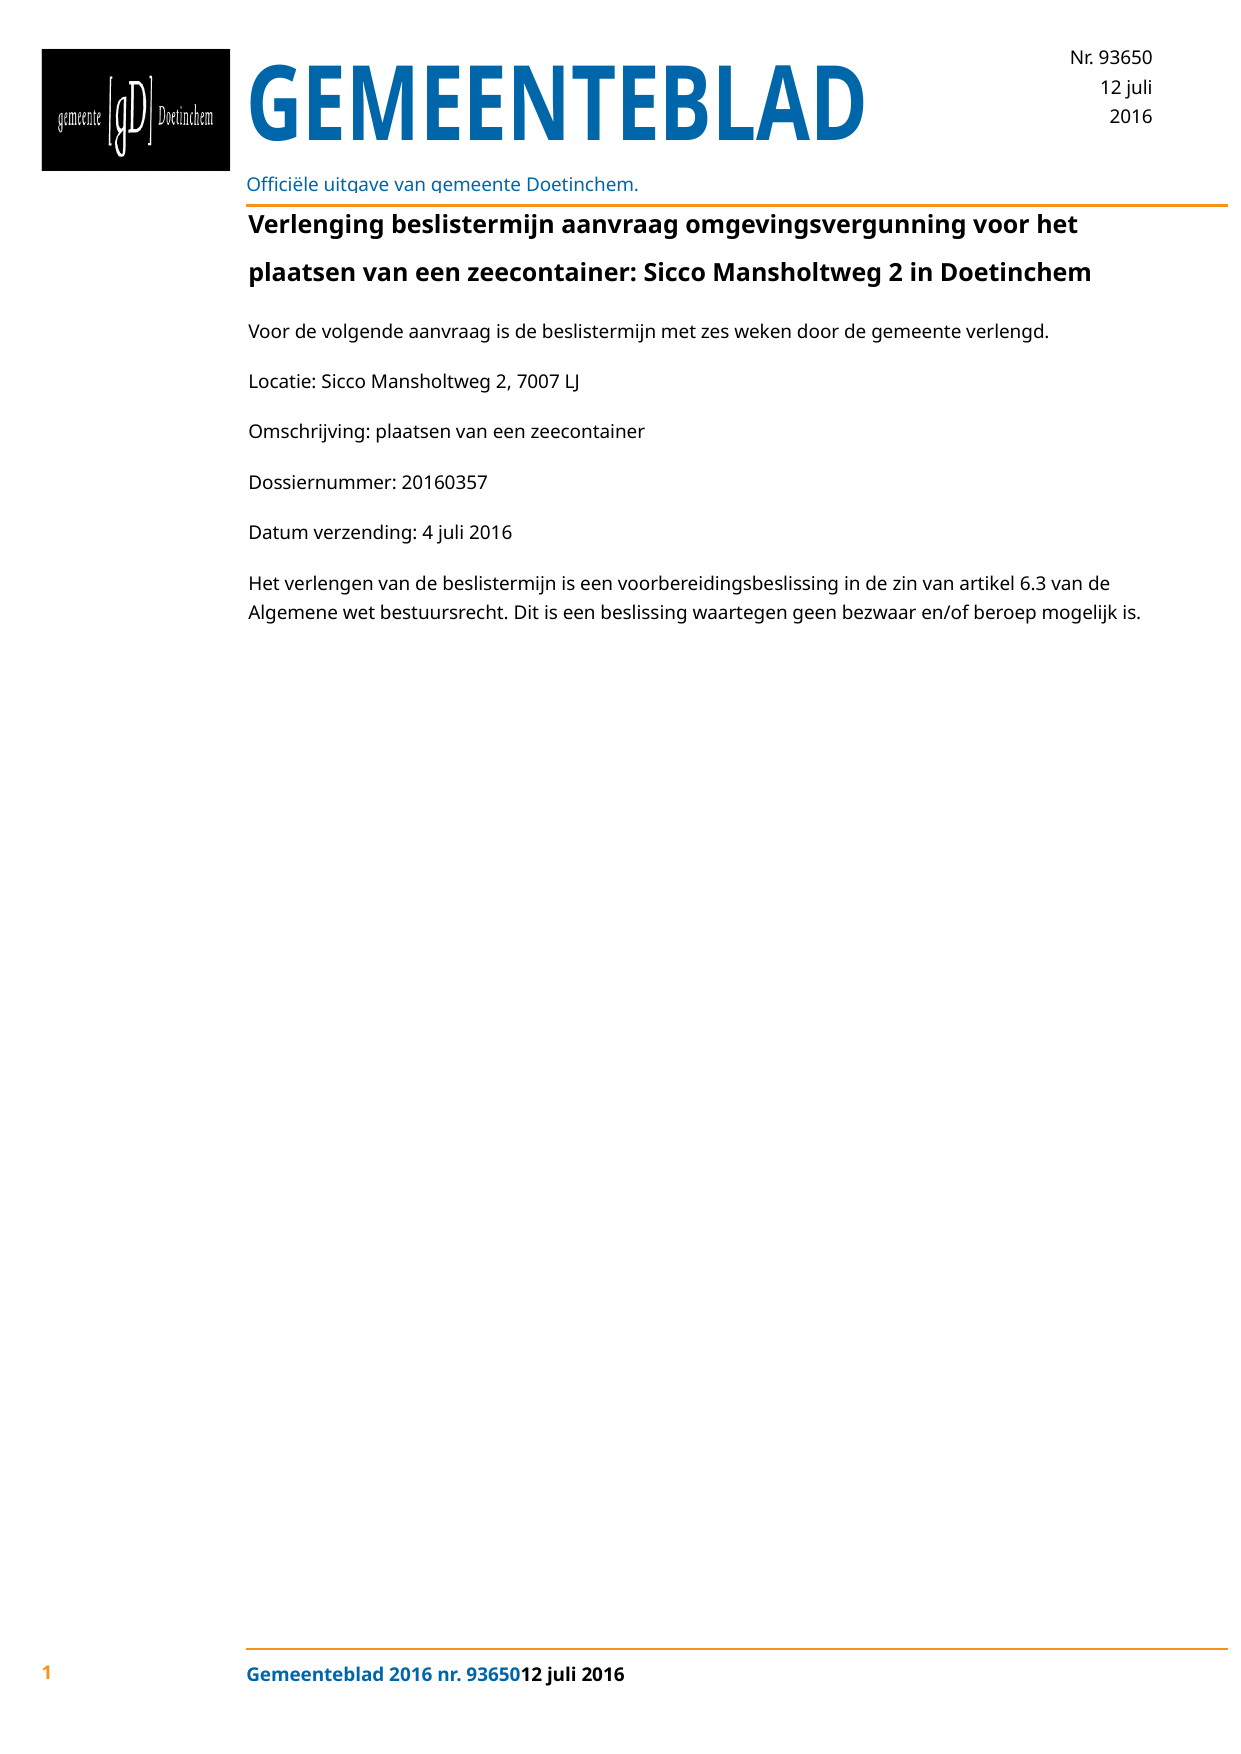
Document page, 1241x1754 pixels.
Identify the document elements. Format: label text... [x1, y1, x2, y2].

picture [41, 47, 231, 172]
text Voor de volgende aanvraag is de beslistermijn met zes weken door de gemeente verlengd. [248, 318, 1152, 344]
text Omschrijving: plaatsen van een zeecontainer [248, 419, 1152, 444]
text Datum verzending: 4 juli 2016 [248, 519, 1152, 545]
text Dossiernummer: 20160357 [248, 469, 1152, 495]
text Verlenging beslistermijn aanvraag omgevingsvergunning voor het plaatsen van een zeecontainer: Sicco Mansholtweg 2 in Doetinchem [248, 207, 1152, 288]
text Locatie: Sicco Mansholtweg 2, 7007 LJ [248, 368, 1152, 394]
text Het verlengen van de beslistermijn is een voorbereidingsbeslissing in de zin van artikel 6.3 van de Algemene wet bestuursrecht. Dit is een beslissing waartegen geen bezwaar en/of beroep mogelijk is. [248, 570, 1152, 625]
